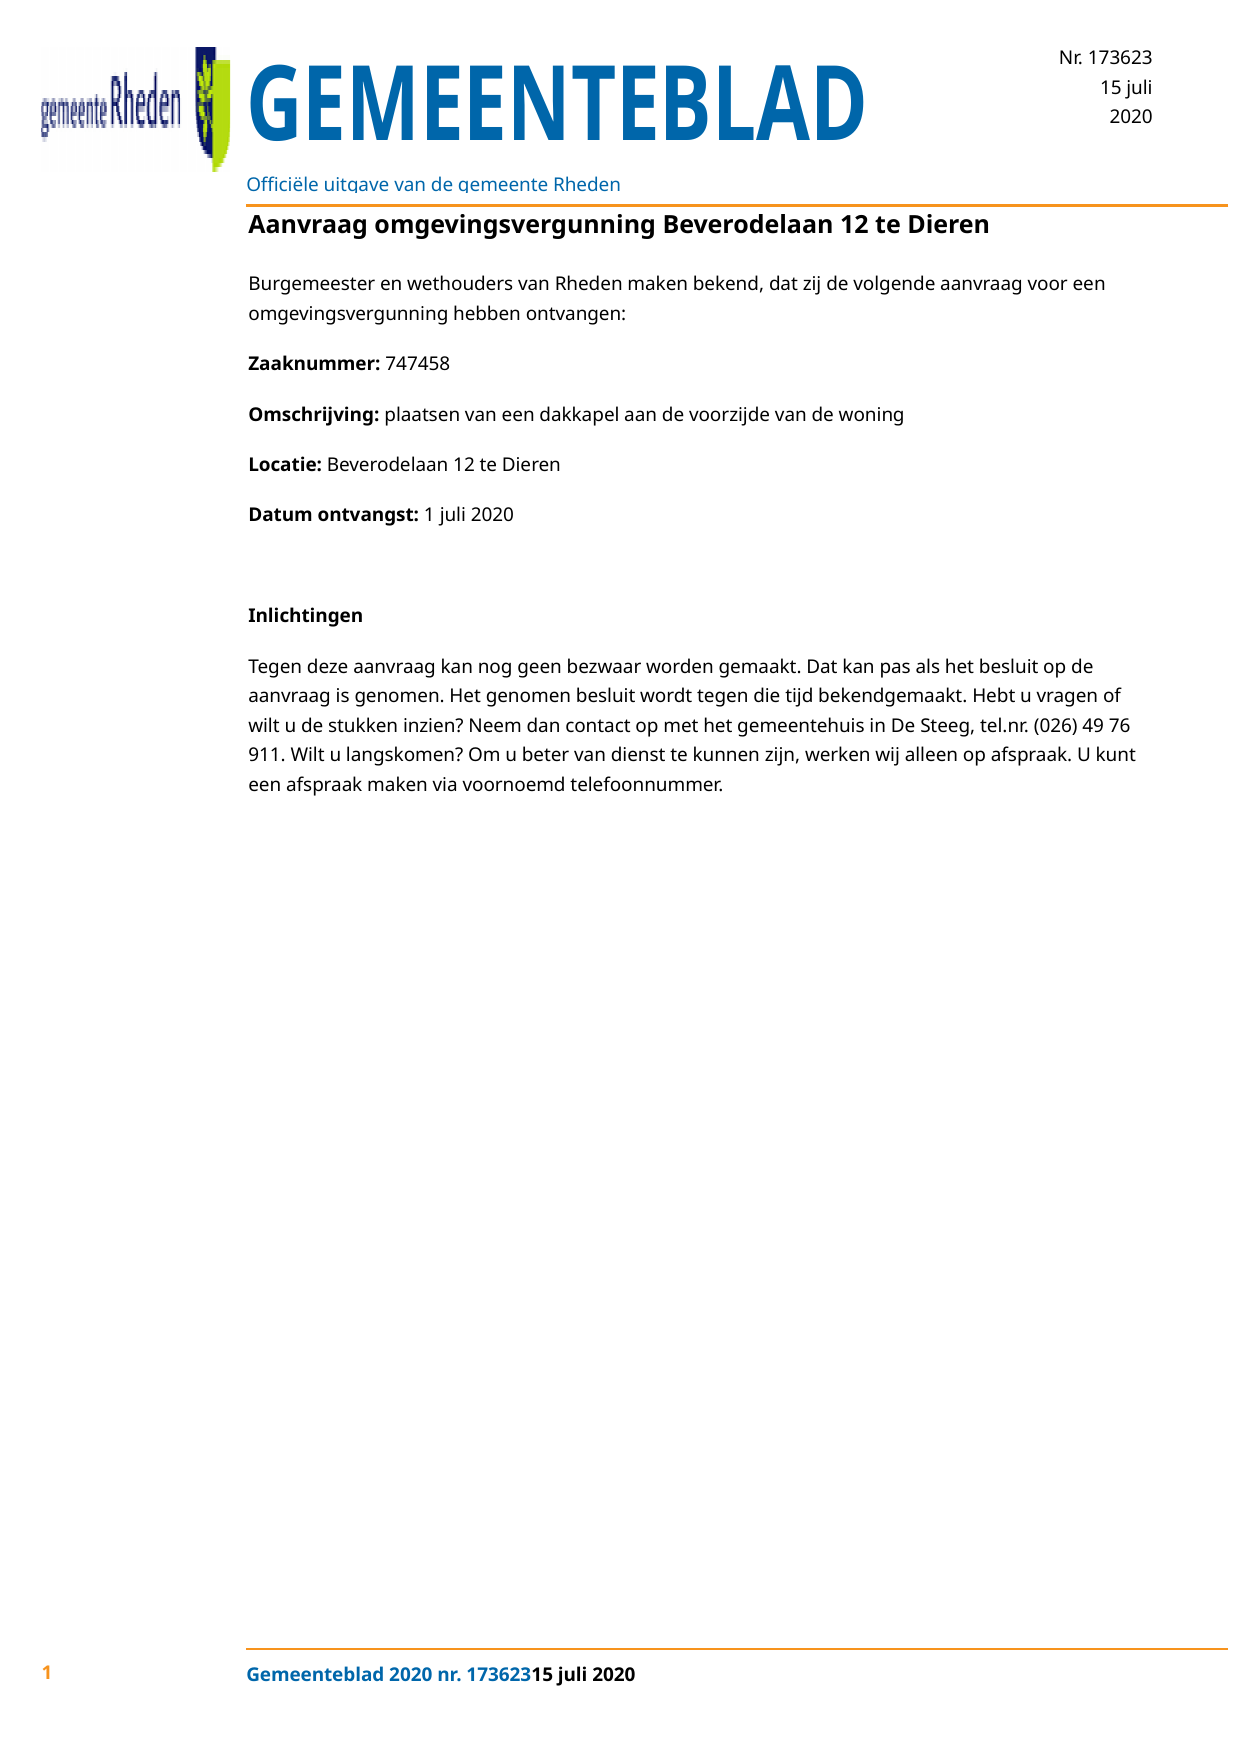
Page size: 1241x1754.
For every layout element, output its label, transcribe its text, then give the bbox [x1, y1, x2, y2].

text Tegen deze aanvraag kan nog geen bezwaar worden gemaakt. Dat kan pas als het besluit op de aanvraag is genomen. Het genomen besluit wordt tegen die tijd bekendgemaakt. Hebt u vragen of wilt u de stukken inzien? Neem dan contact op met het gemeentehuis in De Steeg, tel.nr. (026) 49 76 911. Wilt u langskomen? Om u beter van dienst te kunnen zijn, werken wij alleen op afspraak. U kunt een afspraak maken via voornoemd telefoonnummer. [248, 653, 1152, 797]
picture [41, 47, 231, 172]
text Locatie: Beverodelaan 12 te Dieren [248, 451, 1152, 477]
text Aanvraag omgevingsvergunning Beverodelaan 12 te Dieren [248, 207, 1152, 241]
text Datum ontvangst: 1 juli 2020 [248, 502, 1152, 527]
text Inlichtingen [248, 602, 1152, 628]
text Burgemeester en wethouders van Rheden maken bekend, dat zij de volgende aanvraag voor een omgevingsvergunning hebben ontvangen: [248, 270, 1152, 326]
text Zaaknummer: 747458 [248, 350, 1152, 376]
text Omschrijving: plaatsen van een dakkapel aan de voorzijde van de woning [248, 401, 1152, 426]
